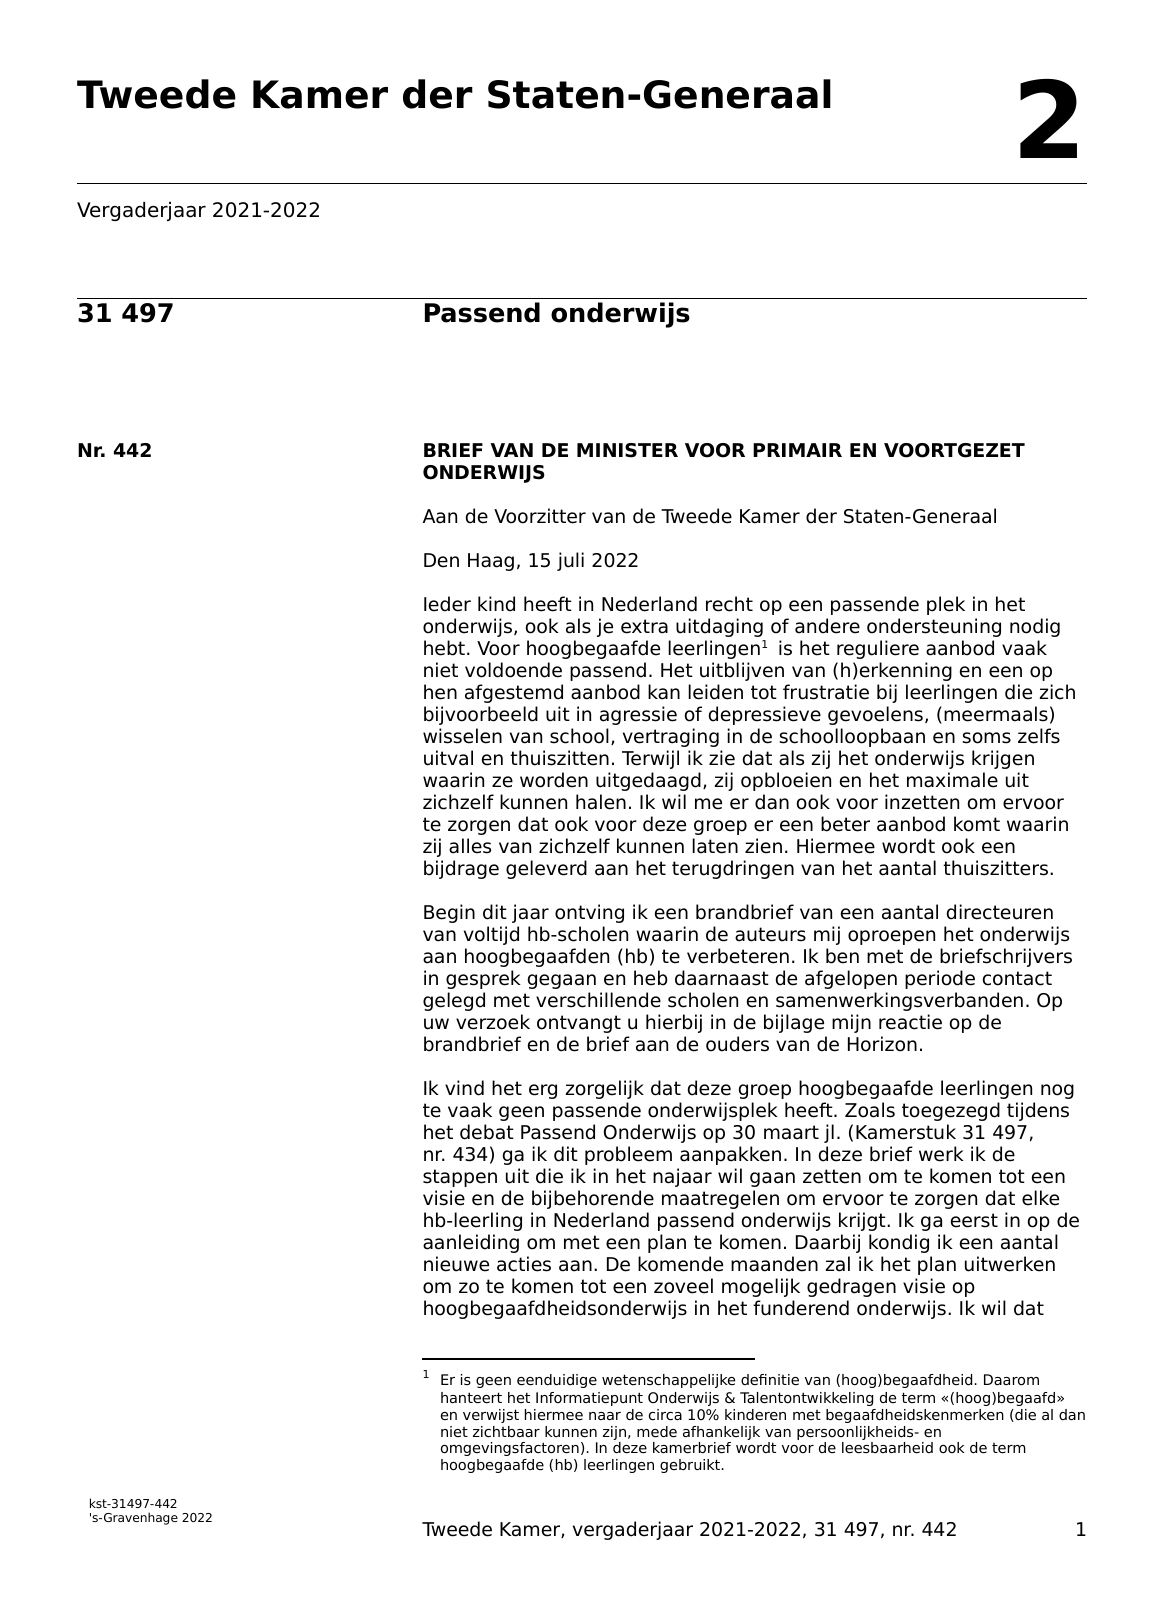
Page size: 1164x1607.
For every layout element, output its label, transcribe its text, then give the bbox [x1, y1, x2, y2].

text Ieder kind heeft in Nederland recht op een passende plek in het onderwijs, ook als je extra uitdaging of andere ondersteuning nodig hebt. Voor hoogbegaafde leerlingen is het reguliere aanbod vaak niet voldoende passend. Het uitblijven van (h)erkenning en een op hen afgestemd aanbod kan leiden tot frustratie bij leerlingen die zich bijvoorbeeld uit in agressie of depressieve gevoelens, (meermaals) wisselen van school, vertraging in de schoolloopbaan en soms zelfs uitval en thuiszitten. Terwijl ik zie dat als zij het onderwijs krijgen waarin ze worden uitgedaagd, zij opbloeien en het maximale uit zichzelf kunnen halen. Ik wil me er dan ook voor inzetten om ervoor te zorgen dat ook voor deze groep er een beter aanbod komt waarin zij alles van zichzelf kunnen laten zien. Hiermee wordt ook een bijdrage geleverd aan het terugdringen van het aantal thuiszitters. [422, 594, 1087, 880]
subtitle Nr. 442 BRIEF VAN DE MINISTER VOOR PRIMAIR EN VOORTGEZET ONDERWIJS [77, 440, 1087, 484]
text Er is geen eenduidige wetenschappelijke definitie van (hoog)begaafdheid. Daarom hanteert het Informatiepunt Onderwijs & Talentontwikkeling de term «(hoog)begaafd» en verwijst hiermee naar de circa 10% kinderen met begaafdheidskenmerken (die al dan niet zichtbaar kunnen zijn, mede afhankelijk van persoonlijkheids- en omgevingsfactoren). In deze kamerbrief wordt voor de leesbaarheid ook de term hoogbegaafde (hb) leerlingen gebruikt. [422, 1368, 1087, 1474]
text Begin dit jaar ontving ik een brandbrief van een aantal directeuren van voltijd hb-scholen waarin de auteurs mij oproepen het onderwijs aan hoogbegaafden (hb) te verbeteren. Ik ben met de briefschrijvers in gesprek gegaan en heb daarnaast de afgelopen periode contact gelegd met verschillende scholen en samenwerkingsverbanden. Op uw verzoek ontvangt u hierbij in de bijlage mijn reactie op de brandbrief en de brief aan de ouders van de Horizon. [422, 902, 1087, 1056]
text Ik vind het erg zorgelijk dat deze groep hoogbegaafde leerlingen nog te vaak geen passende onderwijsplek heeft. Zoals toegezegd tijdens het debat Passend Onderwijs op 30 maart jl. (Kamerstuk 31 497, nr. 434) ga ik dit probleem aanpakken. In deze brief werk ik de stappen uit die ik in het najaar wil gaan zetten om te komen tot een visie en de bijbehorende maatregelen om ervoor te zorgen dat elke hb-leerling in Nederland passend onderwijs krijgt. Ik ga eerst in op de aanleiding om met een plan te komen. Daarbij kondig ik een aantal nieuwe acties aan. De komende maanden zal ik het plan uitwerken om zo te komen tot een zoveel mogelijk gedragen visie op hoogbegaafdheidsonderwijs in het funderend onderwijs. Ik wil dat [422, 1078, 1087, 1320]
table_cell Vergaderjaar 2021-2022 [77, 184, 1087, 298]
table_header Tweede Kamer der Staten-Generaal [77, 59, 886, 183]
table_header 2 [886, 59, 1087, 183]
text Aan de Voorzitter van de Tweede Kamer der Staten-Generaal [422, 506, 1087, 528]
text 's-Gravenhage 2022 [88, 1511, 323, 1525]
text Den Haag, 15 juli 2022 [422, 550, 1087, 572]
text kst-31497-442 [88, 1497, 323, 1511]
subtitle 31 497 Passend onderwijs [77, 299, 1087, 329]
